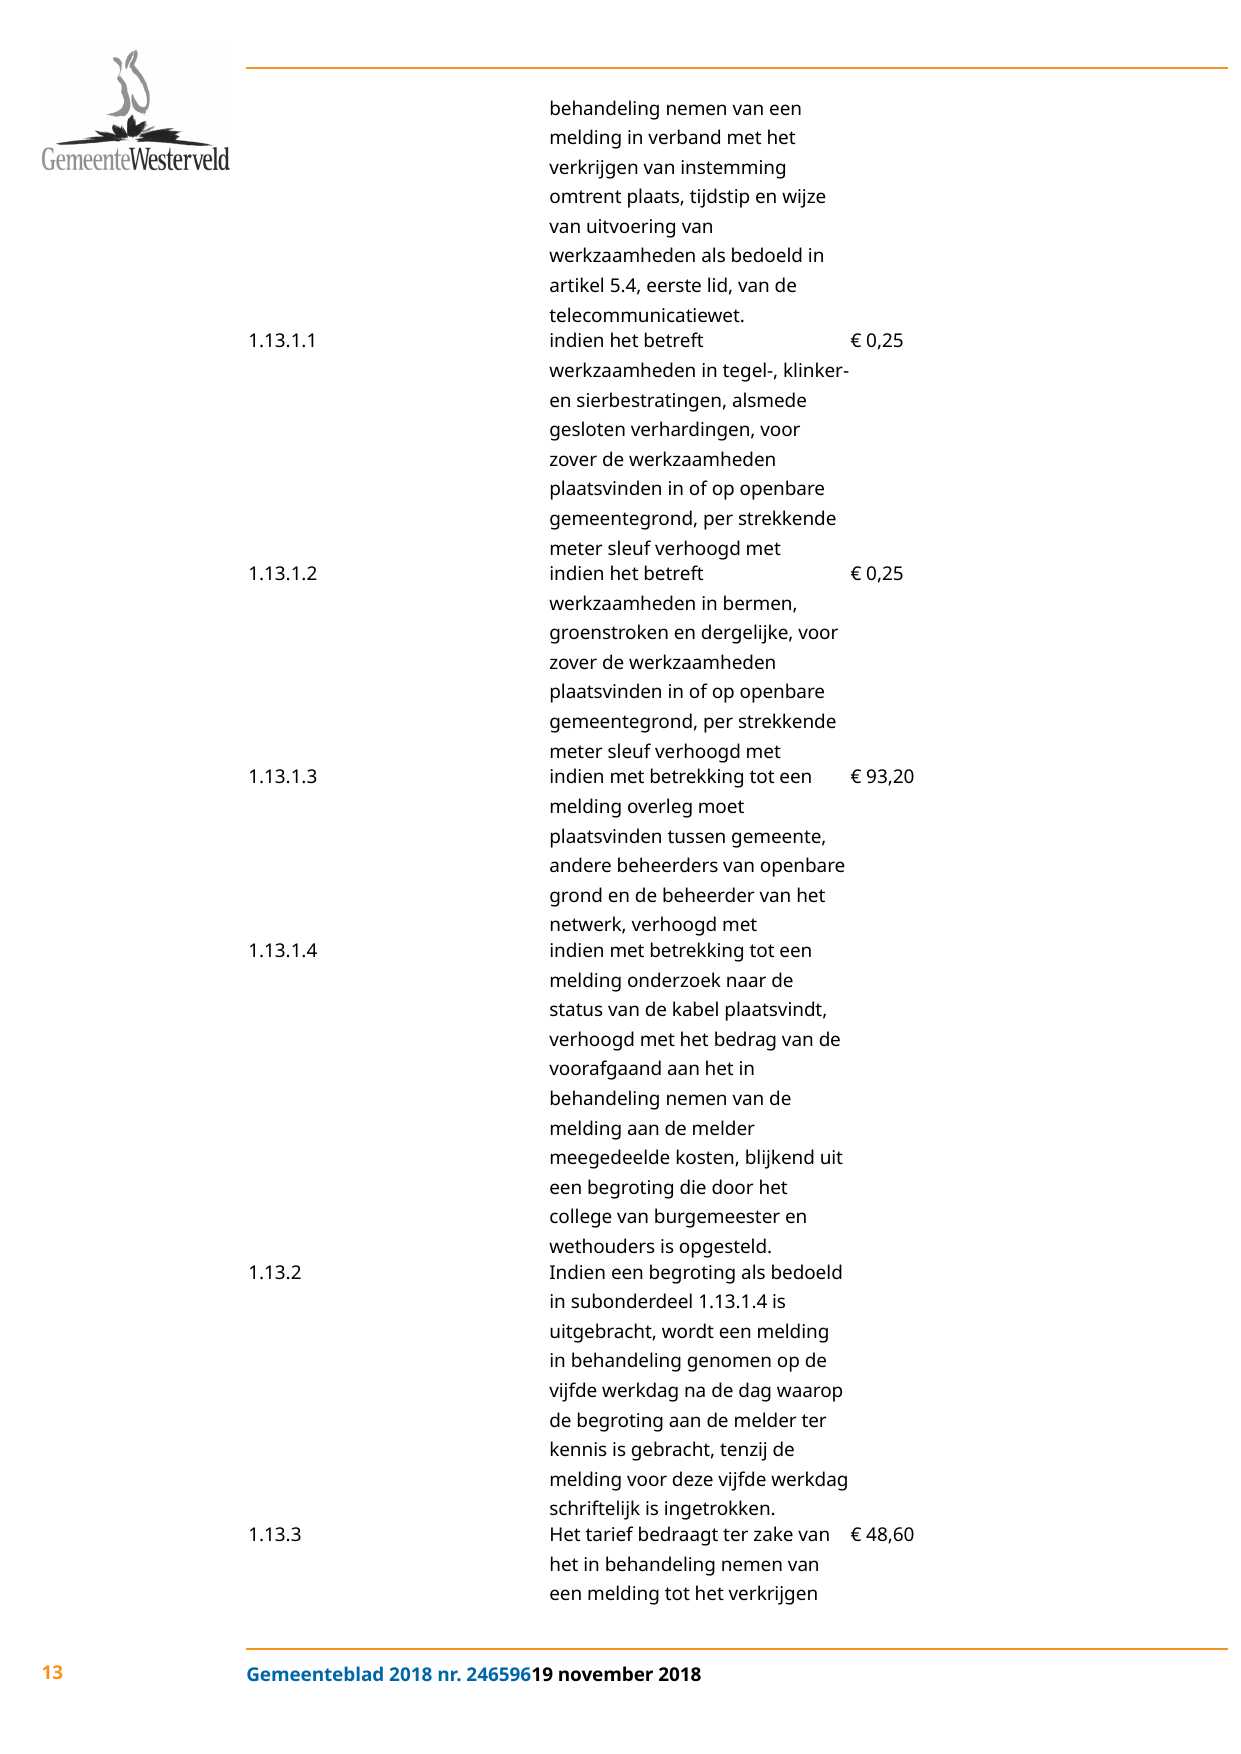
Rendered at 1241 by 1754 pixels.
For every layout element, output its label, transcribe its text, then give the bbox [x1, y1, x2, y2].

table_cell Indien een begroting als bedoeld in subonderdeel 1.13.1.4 is uitgebracht, wordt een melding in behandeling genomen op de vijfde werkdag na de dag waarop de begroting aan de melder ter kennis is gebracht, tenzij de melding voor deze vijfde werkdag schriftelijk is ingetrokken. [549, 1259, 850, 1521]
table_cell indien het betreft werkzaamheden in bermen, groenstroken en dergelijke, voor zover de werkzaamheden plaatsvinden in of op openbare gemeentegrond, per strekkende meter sleuf verhoogd met [549, 560, 850, 764]
table_cell € 0,25 [850, 328, 1152, 560]
table_cell 1.13.2 [248, 1259, 549, 1521]
table_cell € 0,25 [850, 560, 1152, 764]
table_cell [850, 95, 1152, 328]
table_cell 1.13.1.2 [248, 560, 549, 764]
table_cell [850, 937, 1152, 1259]
table_cell 1.13.1.1 [248, 328, 549, 560]
table_cell 1.13.1.3 [248, 764, 549, 937]
table_cell [248, 95, 549, 328]
table_cell € 93,20 [850, 764, 1152, 937]
table_cell € 48,60 [850, 1521, 1152, 1606]
table_cell [850, 1259, 1152, 1521]
table_cell 1.13.3 [248, 1521, 549, 1606]
table_cell behandeling nemen van een melding in verband met het verkrijgen van instemming omtrent plaats, tijdstip en wijze van uitvoering van werkzaamheden als bedoeld in artikel 5.4, eerste lid, van de telecommunicatiewet. [549, 95, 850, 328]
picture [41, 47, 231, 172]
table_cell Het tarief bedraagt ter zake van het in behandeling nemen van een melding tot het verkrijgen [549, 1521, 850, 1606]
table_cell indien met betrekking tot een melding onderzoek naar de status van de kabel plaatsvindt, verhoogd met het bedrag van de voorafgaand aan het in behandeling nemen van de melding aan de melder meegedeelde kosten, blijkend uit een begroting die door het college van burgemeester en wethouders is opgesteld. [549, 937, 850, 1259]
table_cell indien met betrekking tot een melding overleg moet plaatsvinden tussen gemeente, andere beheerders van openbare grond en de beheerder van het netwerk, verhoogd met [549, 764, 850, 937]
table_cell indien het betreft werkzaamheden in tegel-, klinker- en sierbestratingen, alsmede gesloten verhardingen, voor zover de werkzaamheden plaatsvinden in of op openbare gemeentegrond, per strekkende meter sleuf verhoogd met [549, 328, 850, 560]
table_cell 1.13.1.4 [248, 937, 549, 1259]
